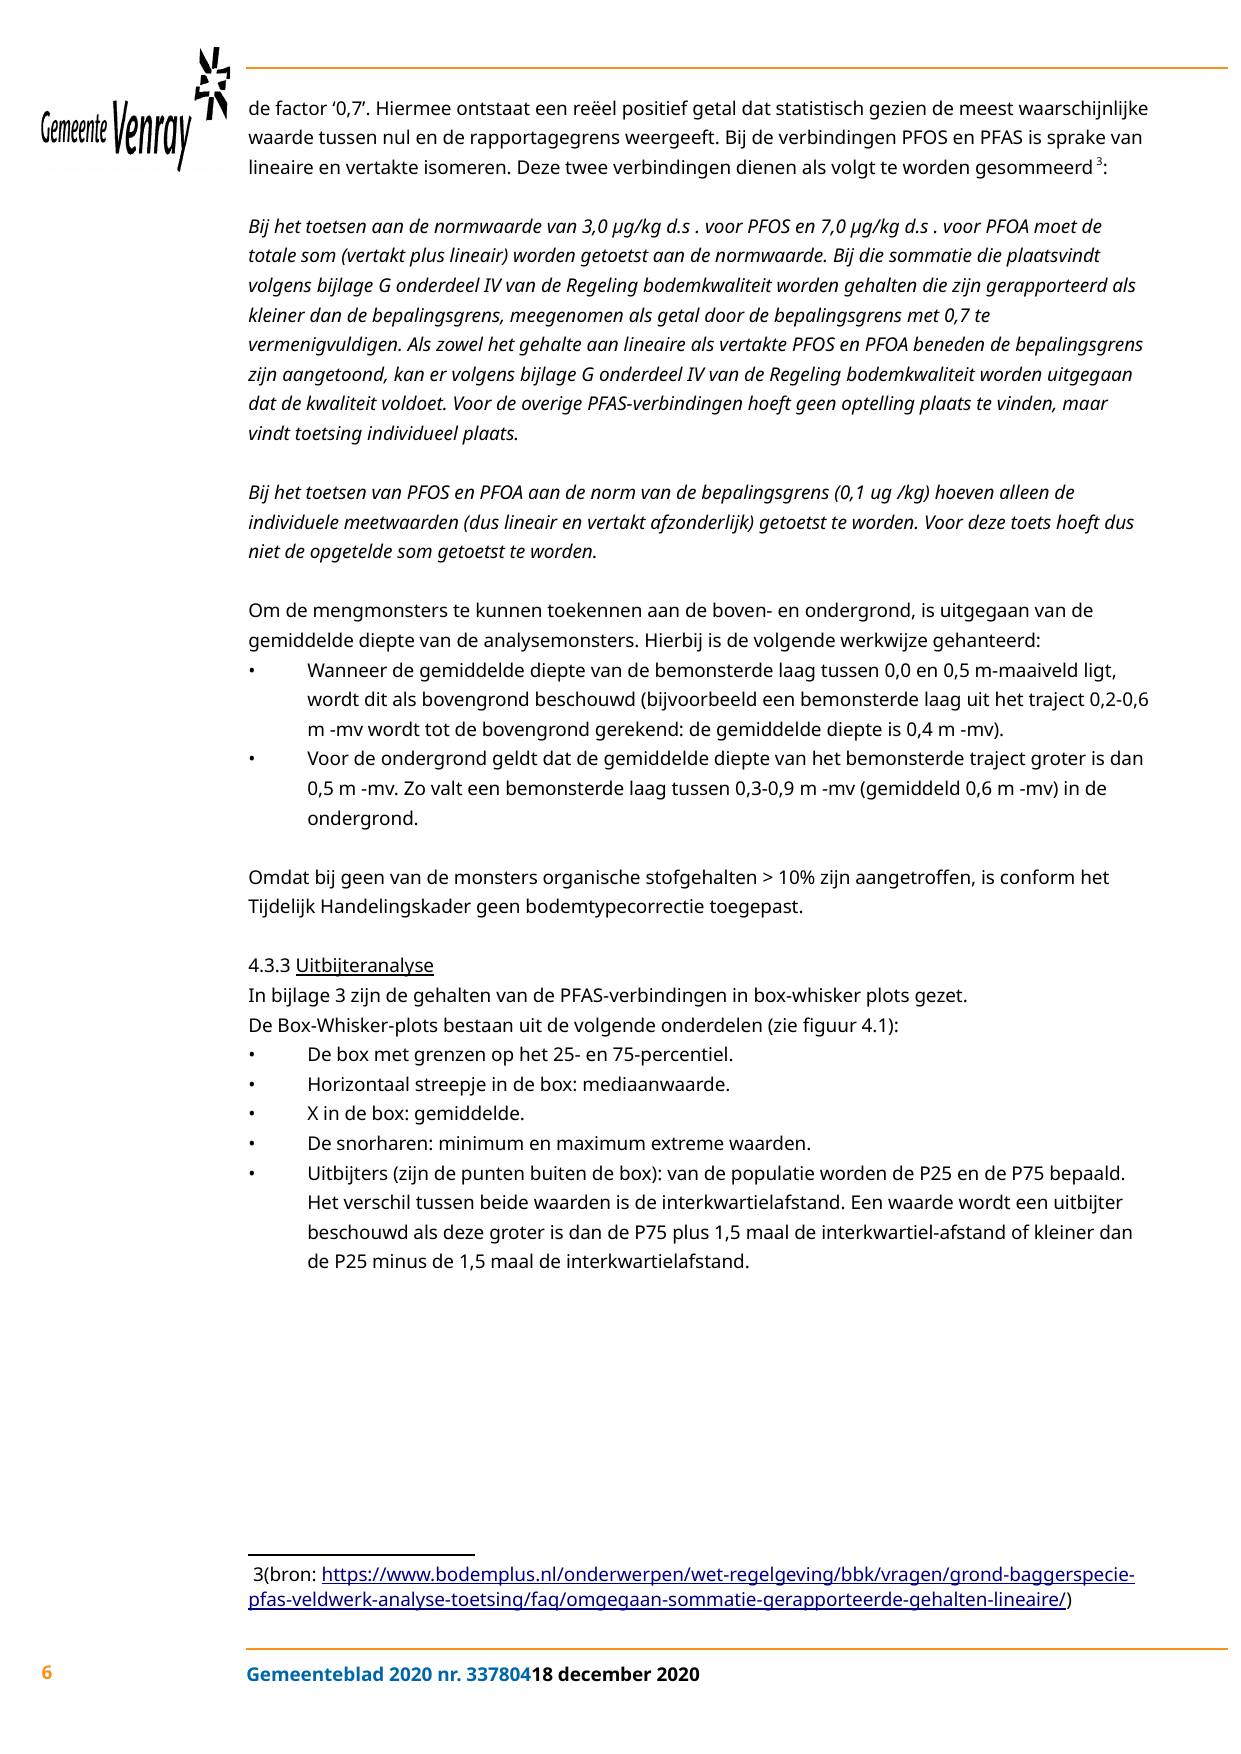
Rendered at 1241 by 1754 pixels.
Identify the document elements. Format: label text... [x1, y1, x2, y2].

text Omdat bij geen van de monsters organische stofgehalten > 10% zijn aangetroffen, is conform het Tijdelijk Handelingskader geen bodemtypecorrectie toegepast. [248, 864, 1152, 919]
list Voor de ondergrond geldt dat de gemiddelde diepte van het bemonsterde traject groter is dan 0,5 m -mv. Zo valt een bemonsterde laag tussen 0,3-0,9 m -mv (gemiddeld 0,6 m -mv) in de ondergrond. [248, 746, 1152, 831]
picture [41, 47, 231, 172]
list De snorharen: minimum en maximum extreme waarden. [248, 1130, 1152, 1156]
text In bijlage 3 zijn de gehalten van de PFAS-verbindingen in box-whisker plots gezet. [248, 982, 1152, 1008]
text Bij het toetsen aan de normwaarde van 3,0 µg/kg d.s . voor PFOS en 7,0 µg/kg d.s . voor PFOA moet de totale som (vertakt plus lineair) worden getoetst aan de normwaarde. Bij die sommatie die plaatsvindt volgens bijlage G onderdeel IV van de Regeling bodemkwaliteit worden gehalten die zijn gerapporteerd als kleiner dan de bepalingsgrens, meegenomen als getal door de bepalingsgrens met 0,7 te vermenigvuldigen. Als zowel het gehalte aan lineaire als vertakte PFOS en PFOA beneden de bepalingsgrens zijn aangetoond, kan er volgens bijlage G onderdeel IV van de Regeling bodemkwaliteit worden uitgegaan dat de kwaliteit voldoet. Voor de overige PFAS-verbindingen hoeft geen optelling plaats te vinden, maar vindt toetsing individueel plaats. [248, 213, 1152, 446]
text Om de mengmonsters te kunnen toekennen aan de boven- en ondergrond, is uitgegaan van de gemiddelde diepte van de analysemonsters. Hierbij is de volgende werkwijze gehanteerd: [248, 598, 1152, 653]
text De Box-Whisker-plots bestaan uit de volgende onderdelen (zie figuur 4.1): [248, 1012, 1152, 1038]
text de factor ‘0,7’. Hiermee ontstaat een reëel positief getal dat statistisch gezien de meest waarschijnlijke waarde tussen nul en de rapportagegrens weergeeft. Bij de verbindingen PFOS en PFAS is sprake van lineaire en vertakte isomeren. Deze twee verbindingen dienen als volgt te worden gesommeerd: [248, 95, 1152, 180]
list Horizontaal streepje in de box: mediaanwaarde. [248, 1071, 1152, 1097]
text (bron: https://www.bodemplus.nl/onderwerpen/wet-regelgeving/bbk/vragen/grond-baggerspecie-pfas-veldwerk-analyse-toetsing/faq/omgegaan-sommatie-gerapporteerde-gehalten-lineaire/) [248, 1561, 1152, 1612]
text 4.3.3 Uitbijteranalyse [248, 953, 1152, 978]
list X in de box: gemiddelde. [248, 1101, 1152, 1126]
list De box met grenzen op het 25- en 75-percentiel. [248, 1041, 1152, 1067]
list Wanneer de gemiddelde diepte van de bemonsterde laag tussen 0,0 en 0,5 m-maaiveld ligt, wordt dit als bovengrond beschouwd (bijvoorbeeld een bemonsterde laag uit het traject 0,2-0,6 m -mv wordt tot de bovengrond gerekend: de gemiddelde diepte is 0,4 m -mv). [248, 657, 1152, 742]
list Uitbijters (zijn de punten buiten de box): van de populatie worden de P25 en de P75 bepaald. Het verschil tussen beide waarden is de interkwartielafstand. Een waarde wordt een uitbijter beschouwd als deze groter is dan de P75 plus 1,5 maal de interkwartiel-afstand of kleiner dan de P25 minus de 1,5 maal de interkwartielafstand. [248, 1160, 1152, 1274]
text Bij het toetsen van PFOS en PFOA aan de norm van de bepalingsgrens (0,1 ug /kg) hoeven alleen de individuele meetwaarden (dus lineair en vertakt afzonderlijk) getoetst te worden. Voor deze toets hoeft dus niet de opgetelde som getoetst te worden. [248, 479, 1152, 564]
